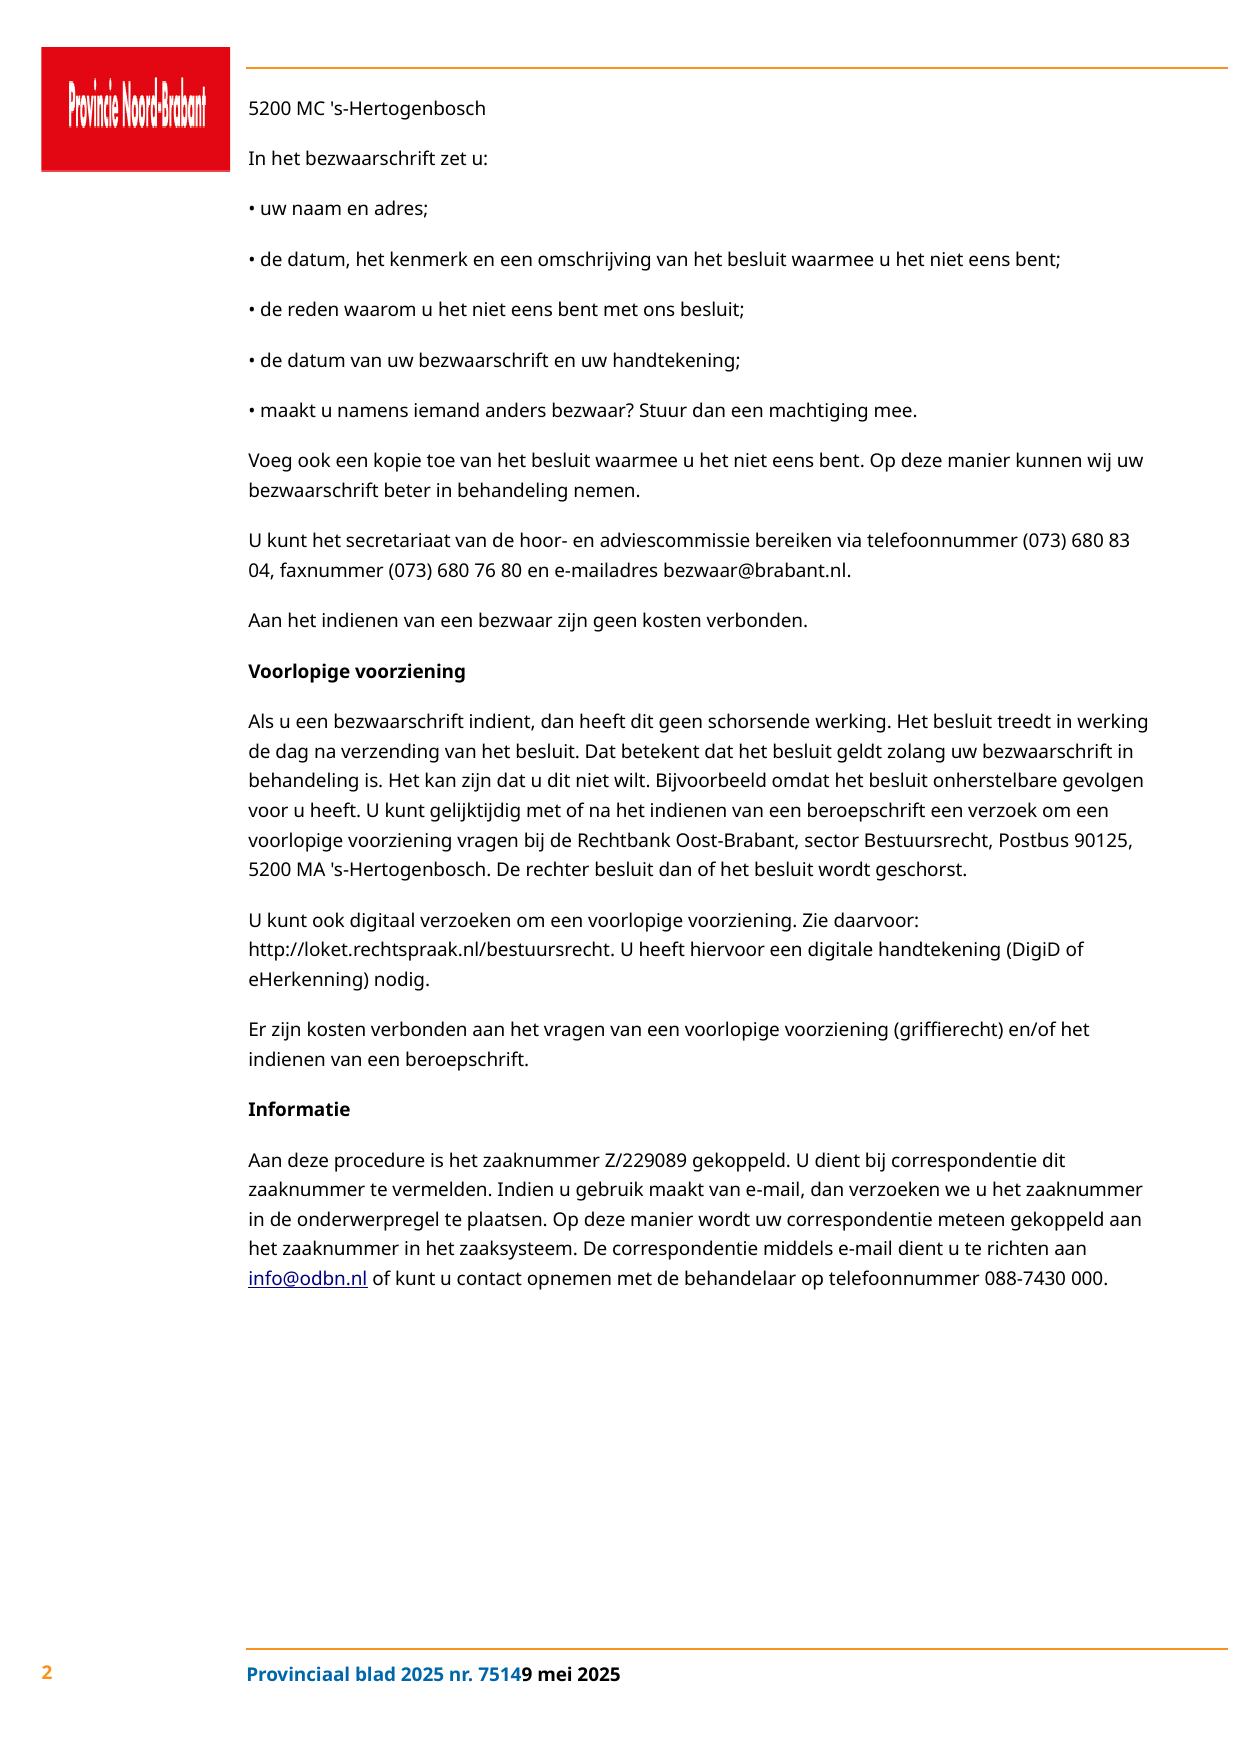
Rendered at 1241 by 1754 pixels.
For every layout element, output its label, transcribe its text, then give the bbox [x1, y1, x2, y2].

text • de datum van uw bezwaarschrift en uw handtekening; [248, 347, 1152, 373]
text Aan deze procedure is het zaaknummer Z/229089 gekoppeld. U dient bij correspondentie dit zaaknummer te vermelden. Indien u gebruik maakt van e-mail, dan verzoeken we u het zaaknummer in de onderwerpregel te plaatsen. Op deze manier wordt uw correspondentie meteen gekoppeld aan het zaaknummer in het zaaksysteem. De correspondentie middels e-mail dient u te richten aan info@odbn.nl of kunt u contact opnemen met de behandelaar op telefoonnummer 088-7430 000. [248, 1147, 1152, 1291]
text Informatie [248, 1096, 1152, 1122]
text Er zijn kosten verbonden aan het vragen van een voorlopige voorziening (griffierecht) en/of het indienen van een beroepschrift. [248, 1016, 1152, 1072]
text Als u een bezwaarschrift indient, dan heeft dit geen schorsende werking. Het besluit treedt in werking de dag na verzending van het besluit. Dat betekent dat het besluit geldt zolang uw bezwaarschrift in behandeling is. Het kan zijn dat u dit niet wilt. Bijvoorbeeld omdat het besluit onherstelbare gevolgen voor u heeft. U kunt gelijktijdig met of na het indienen van een beroepschrift een verzoek om een voorlopige voorziening vragen bij de Rechtbank Oost-Brabant, sector Bestuursrecht, Postbus 90125, 5200 MA 's‑Hertogenbosch. De rechter besluit dan of het besluit wordt geschorst. [248, 708, 1152, 882]
text 5200 MC 's‑Hertogenbosch [248, 95, 1152, 121]
text U kunt ook digitaal verzoeken om een voorlopige voorziening. Zie daarvoor: http://loket.rechtspraak.nl/bestuursrecht. U heeft hiervoor een digitale handtekening (DigiD of eHerkenning) nodig. [248, 907, 1152, 992]
text Voeg ook een kopie toe van het besluit waarmee u het niet eens bent. Op deze manier kunnen wij uw bezwaarschrift beter in behandeling nemen. [248, 448, 1152, 503]
text Aan het indienen van een bezwaar zijn geen kosten verbonden. [248, 608, 1152, 633]
text In het bezwaarschrift zet u: [248, 145, 1152, 171]
text • de datum, het kenmerk en een omschrijving van het besluit waarmee u het niet eens bent; [248, 246, 1152, 272]
text • uw naam en adres; [248, 196, 1152, 221]
picture [41, 47, 231, 172]
text • maakt u namens iemand anders bezwaar? Stuur dan een machtiging mee. [248, 397, 1152, 423]
text Voorlopige voorziening [248, 658, 1152, 684]
text U kunt het secretariaat van de hoor- en adviescommissie bereiken via telefoonnummer (073) 680 83 04, faxnummer (073) 680 76 80 en e-mailadres bezwaar@brabant.nl. [248, 528, 1152, 583]
text • de reden waarom u het niet eens bent met ons besluit; [248, 296, 1152, 322]
